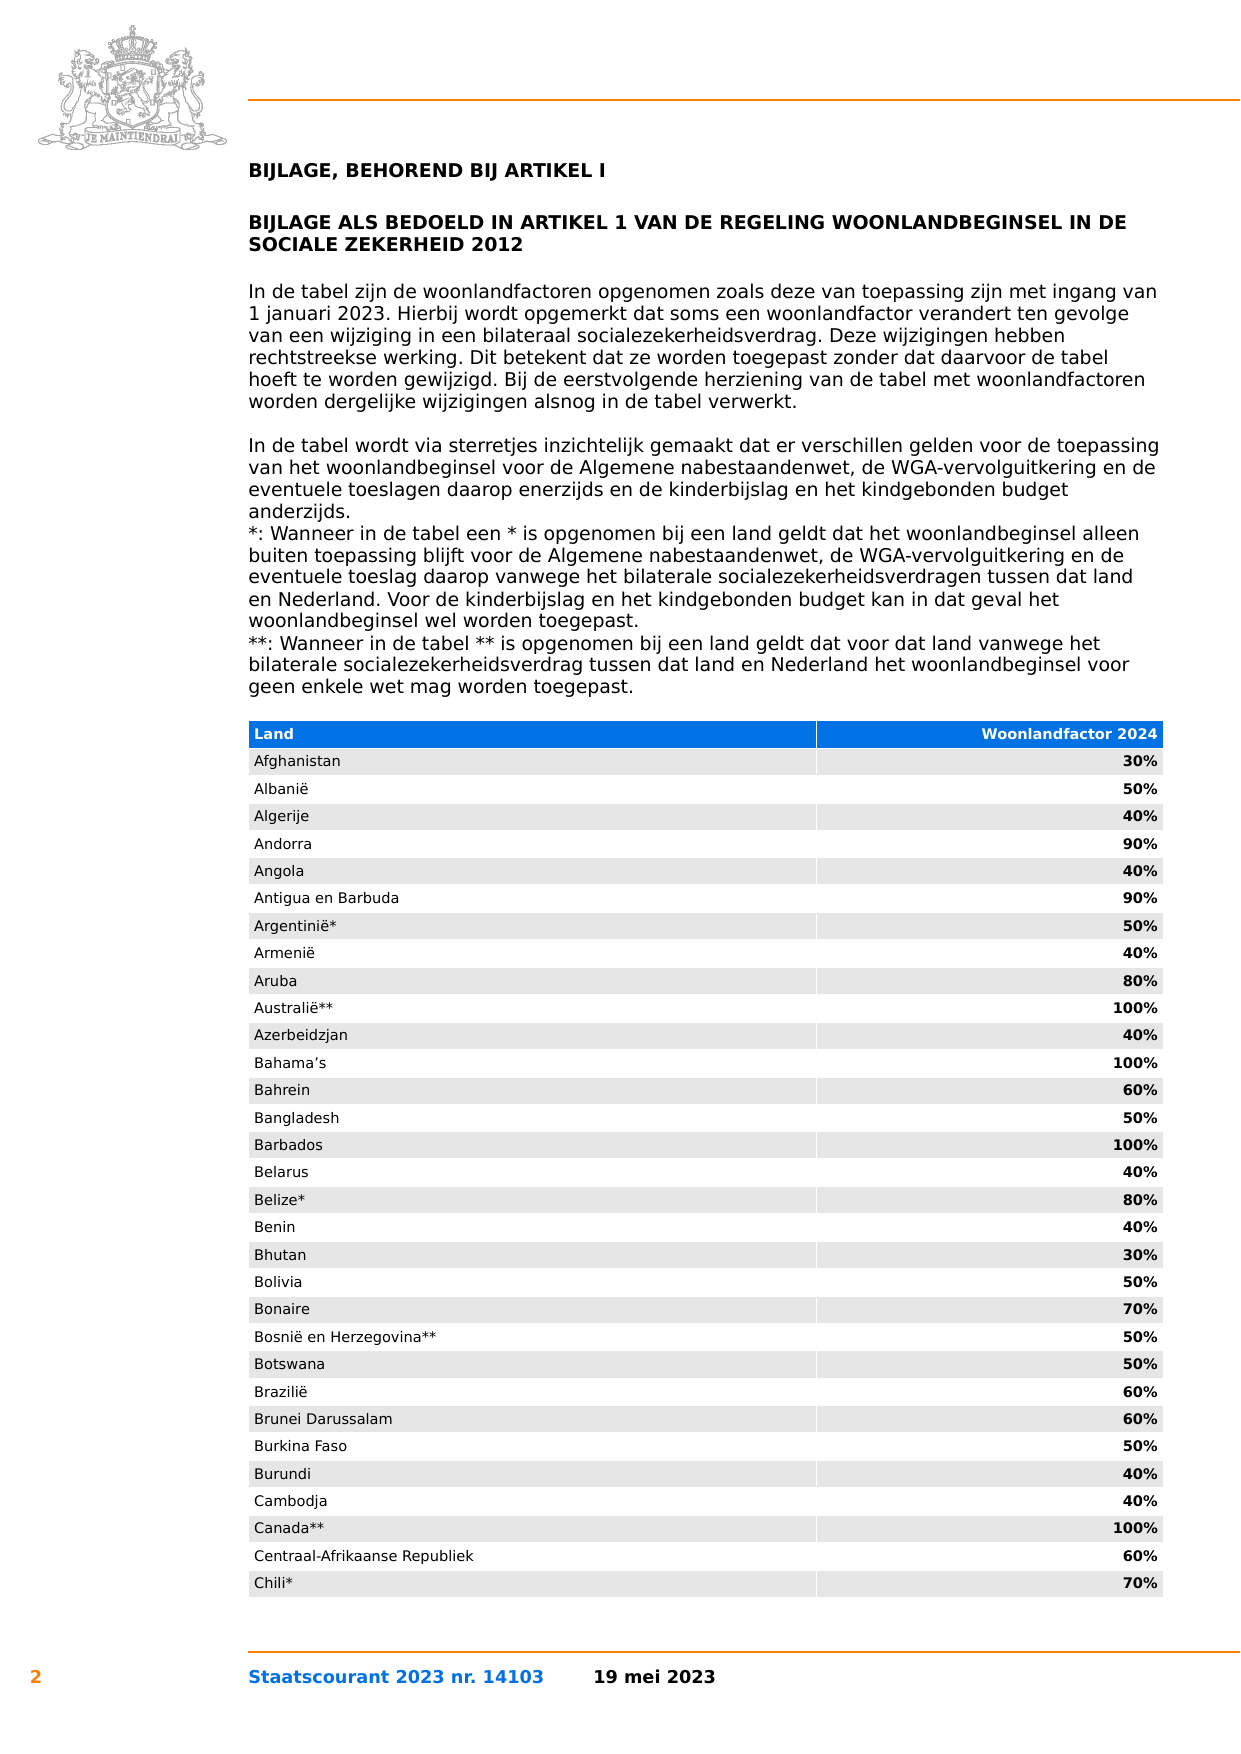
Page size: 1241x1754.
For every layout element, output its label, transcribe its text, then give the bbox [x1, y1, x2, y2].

table_cell Botswana [249, 1351, 816, 1378]
table_cell Armenië [249, 940, 816, 967]
table_cell 90% [817, 831, 1163, 857]
table_cell 60% [817, 1543, 1163, 1569]
table_cell 30% [817, 749, 1163, 775]
table_cell 40% [817, 1488, 1163, 1515]
table_cell 100% [817, 1050, 1163, 1076]
subtitle BIJLAGE ALS BEDOELD IN ARTIKEL 1 VAN DE REGELING WOONLANDBEGINSEL IN DE SOCIALE ZEKERHEID 2012 [248, 212, 1163, 256]
table_cell Brazilië [249, 1379, 816, 1405]
table_cell 40% [817, 858, 1163, 884]
table_cell Centraal-Afrikaanse Republiek [249, 1543, 816, 1569]
table_cell Bhutan [249, 1242, 816, 1268]
table_cell Bahrein [249, 1078, 816, 1104]
text *: Wanneer in de tabel een * is opgenomen bij een land geldt dat het woonlandbeginsel alleen buiten toepassing blijft voor de Algemene nabestaandenwet, de WGA-vervolguitkering en de eventuele toeslag daarop vanwege het bilaterale socialezekerheidsverdragen tussen dat land en Nederland. Voor de kinderbijslag en het kindgebonden budget kan in dat geval het woonlandbeginsel wel worden toegepast. [248, 522, 1163, 632]
table_cell Algerije [249, 804, 816, 830]
table_cell Benin [249, 1214, 816, 1241]
table_cell 50% [817, 1351, 1163, 1378]
table_cell Belarus [249, 1160, 816, 1186]
text In de tabel zijn de woonlandfactoren opgenomen zoals deze van toepassing zijn met ingang van 1 januari 2023. Hierbij wordt opgemerkt dat soms een woonlandfactor verandert ten gevolge van een wijziging in een bilateraal socialezekerheidsverdrag. Deze wijzigingen hebben rechtstreekse werking. Dit betekent dat ze worden toegepast zonder dat daarvoor de tabel hoeft te worden gewijzigd. Bij de eerstvolgende herziening van de tabel met woonlandfactoren worden dergelijke wijzigingen alsnog in de tabel verwerkt. [248, 281, 1163, 413]
table_cell Andorra [249, 831, 816, 857]
table_cell 40% [817, 804, 1163, 830]
table_cell Argentinië* [249, 913, 816, 939]
table_cell 50% [817, 776, 1163, 802]
table_cell 40% [817, 940, 1163, 967]
table_cell Angola [249, 858, 816, 884]
table_cell Bosnië en Herzegovina** [249, 1324, 816, 1350]
table_cell 70% [817, 1297, 1163, 1323]
table_cell Bolivia [249, 1269, 816, 1296]
table_cell Cambodja [249, 1488, 816, 1515]
table_cell 80% [817, 968, 1163, 994]
table_cell 50% [817, 1269, 1163, 1296]
table_cell 40% [817, 1160, 1163, 1186]
table_cell Antigua en Barbuda [249, 886, 816, 912]
table_cell Belize* [249, 1187, 816, 1213]
table_cell 60% [817, 1406, 1163, 1432]
table_cell 60% [817, 1379, 1163, 1405]
table_cell 100% [817, 1132, 1163, 1158]
table_cell 50% [817, 1434, 1163, 1460]
table_cell 80% [817, 1187, 1163, 1213]
table_cell Barbados [249, 1132, 816, 1158]
table_cell 70% [817, 1571, 1163, 1597]
text **: Wanneer in de tabel ** is opgenomen bij een land geldt dat voor dat land vanwege het bilaterale socialezekerheidsverdrag tussen dat land en Nederland het woonlandbeginsel voor geen enkele wet mag worden toegepast. [248, 632, 1163, 698]
table_cell Bonaire [249, 1297, 816, 1323]
table_cell Chili* [249, 1571, 816, 1597]
table_cell Afghanistan [249, 749, 816, 775]
table_cell Bangladesh [249, 1105, 816, 1131]
table_cell 50% [817, 1105, 1163, 1131]
table_cell Burundi [249, 1461, 816, 1487]
table_cell Australië** [249, 995, 816, 1022]
table_header Woonlandfactor 2024 [817, 721, 1163, 748]
table_cell 100% [817, 995, 1163, 1022]
table_header Land [249, 721, 816, 748]
table_cell Albanië [249, 776, 816, 802]
table_cell 90% [817, 886, 1163, 912]
table_cell Burkina Faso [249, 1434, 816, 1460]
text In de tabel wordt via sterretjes inzichtelijk gemaakt dat er verschillen gelden voor de toepassing van het woonlandbeginsel voor de Algemene nabestaandenwet, de WGA-vervolguitkering en de eventuele toeslagen daarop enerzijds en de kinderbijslag en het kindgebonden budget anderzijds. [248, 434, 1163, 522]
table_cell Canada** [249, 1516, 816, 1542]
table_cell Bahama’s [249, 1050, 816, 1076]
table_cell Aruba [249, 968, 816, 994]
table_cell 50% [817, 1324, 1163, 1350]
table_cell 60% [817, 1078, 1163, 1104]
table_cell 30% [817, 1242, 1163, 1268]
table_cell Azerbeidzjan [249, 1023, 816, 1049]
table_cell 40% [817, 1023, 1163, 1049]
table_cell 100% [817, 1516, 1163, 1542]
picture [38, 25, 227, 150]
table_cell Brunei Darussalam [249, 1406, 816, 1432]
table_cell 40% [817, 1214, 1163, 1241]
table_cell 40% [817, 1461, 1163, 1487]
subtitle BIJLAGE, BEHOREND BIJ ARTIKEL I [248, 160, 1163, 182]
table_cell 50% [817, 913, 1163, 939]
